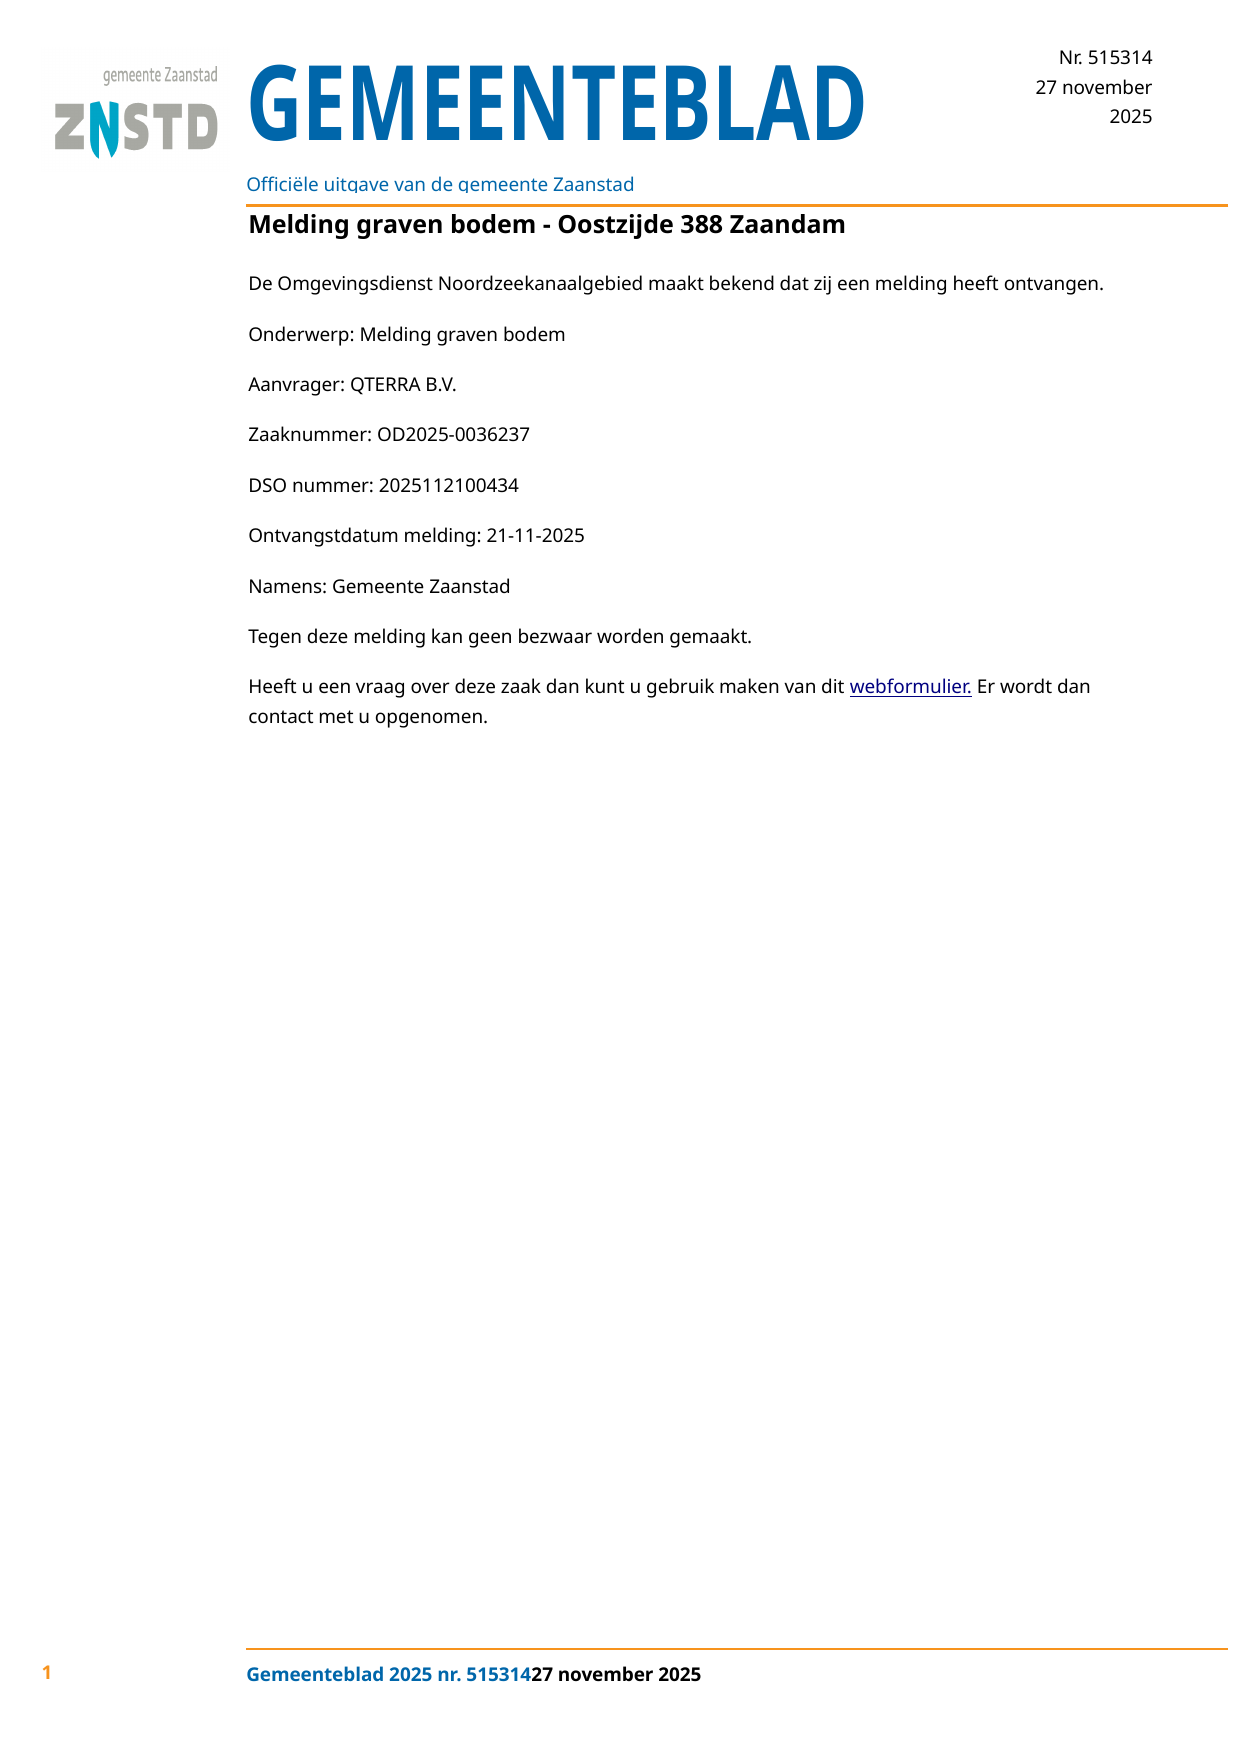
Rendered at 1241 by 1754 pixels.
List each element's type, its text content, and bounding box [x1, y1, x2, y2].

text Melding graven bodem - Oostzijde 388 Zaandam [248, 207, 1152, 241]
text De Omgevingsdienst Noordzeekanaalgebied maakt bekend dat zij een melding heeft ontvangen. [248, 270, 1152, 296]
text Namens: Gemeente Zaanstad [248, 573, 1152, 598]
text Ontvangstdatum melding: 21-11-2025 [248, 522, 1152, 548]
text Onderwerp: Melding graven bodem [248, 321, 1152, 346]
text Tegen deze melding kan geen bezwaar worden gemaakt. [248, 623, 1152, 649]
text Heeft u een vraag over deze zaak dan kunt u gebruik maken van dit webformulier. Er wordt dan contact met u opgenomen. [248, 674, 1152, 729]
text Aanvrager: QTERRA B.V. [248, 371, 1152, 397]
text DSO nummer: 2025112100434 [248, 472, 1152, 498]
picture [41, 47, 231, 172]
text Zaaknummer: OD2025-0036237 [248, 422, 1152, 447]
